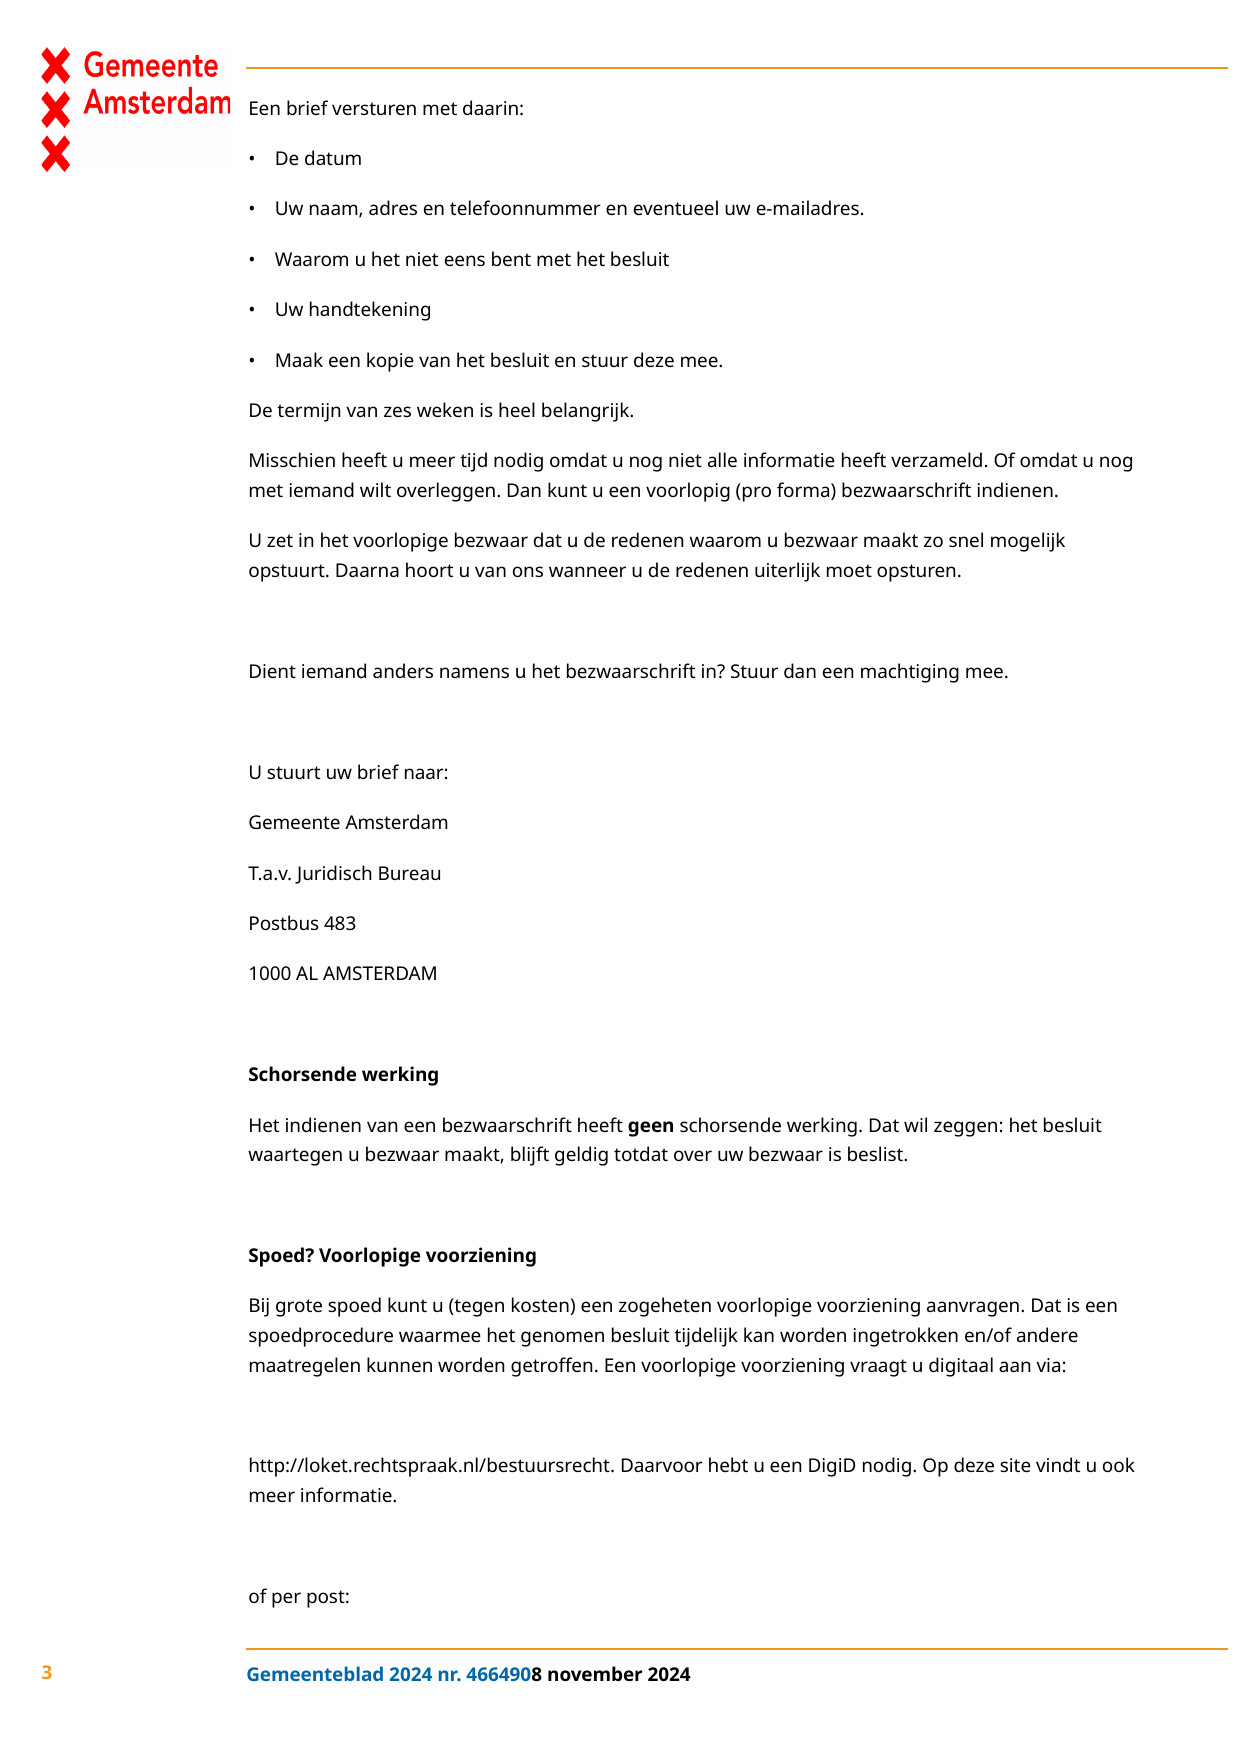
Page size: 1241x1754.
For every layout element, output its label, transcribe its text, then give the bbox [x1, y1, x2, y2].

text Bij grote spoed kunt u (tegen kosten) een zogeheten voorlopige voorziening aanvragen. Dat is een spoedprocedure waarmee het genomen besluit tijdelijk kan worden ingetrokken en/of andere maatregelen kunnen worden getroffen. Een voorlopige voorziening vraagt u digitaal aan via: [248, 1293, 1152, 1378]
text http://loket.rechtspraak.nl/bestuursrecht. Daarvoor hebt u een DigiD nodig. Op deze site vindt u ook meer informatie. [248, 1453, 1152, 1508]
picture [41, 47, 231, 172]
text Spoed? Voorlopige voorziening [248, 1242, 1152, 1268]
text • Uw naam, adres en telefoonnummer en eventueel uw e-mailadres. [248, 196, 1152, 221]
text of per post: [248, 1583, 1152, 1609]
text T.a.v. Juridisch Bureau [248, 860, 1152, 886]
text • Uw handtekening [248, 296, 1152, 322]
text De termijn van zes weken is heel belangrijk. [248, 397, 1152, 423]
text Schorsende werking [248, 1061, 1152, 1087]
text Postbus 483 [248, 910, 1152, 936]
text Gemeente Amsterdam [248, 809, 1152, 835]
text • Waarom u het niet eens bent met het besluit [248, 246, 1152, 272]
text • Maak een kopie van het besluit en stuur deze mee. [248, 347, 1152, 373]
text 1000 AL AMSTERDAM [248, 961, 1152, 986]
text U zet in het voorlopige bezwaar dat u de redenen waarom u bezwaar maakt zo snel mogelijk opstuurt. Daarna hoort u van ons wanneer u de redenen uiterlijk moet opsturen. [248, 528, 1152, 583]
text Dient iemand anders namens u het bezwaarschrift in? Stuur dan een machtiging mee. [248, 658, 1152, 684]
text Misschien heeft u meer tijd nodig omdat u nog niet alle informatie heeft verzameld. Of omdat u nog met iemand wilt overleggen. Dan kunt u een voorlopig (pro forma) bezwaarschrift indienen. [248, 448, 1152, 503]
text Het indienen van een bezwaarschrift heeft geen schorsende werking. Dat wil zeggen: het besluit waartegen u bezwaar maakt, blijft geldig totdat over uw bezwaar is beslist. [248, 1112, 1152, 1167]
text • De datum [248, 145, 1152, 171]
text Een brief versturen met daarin: [248, 95, 1152, 121]
text U stuurt uw brief naar: [248, 759, 1152, 785]
